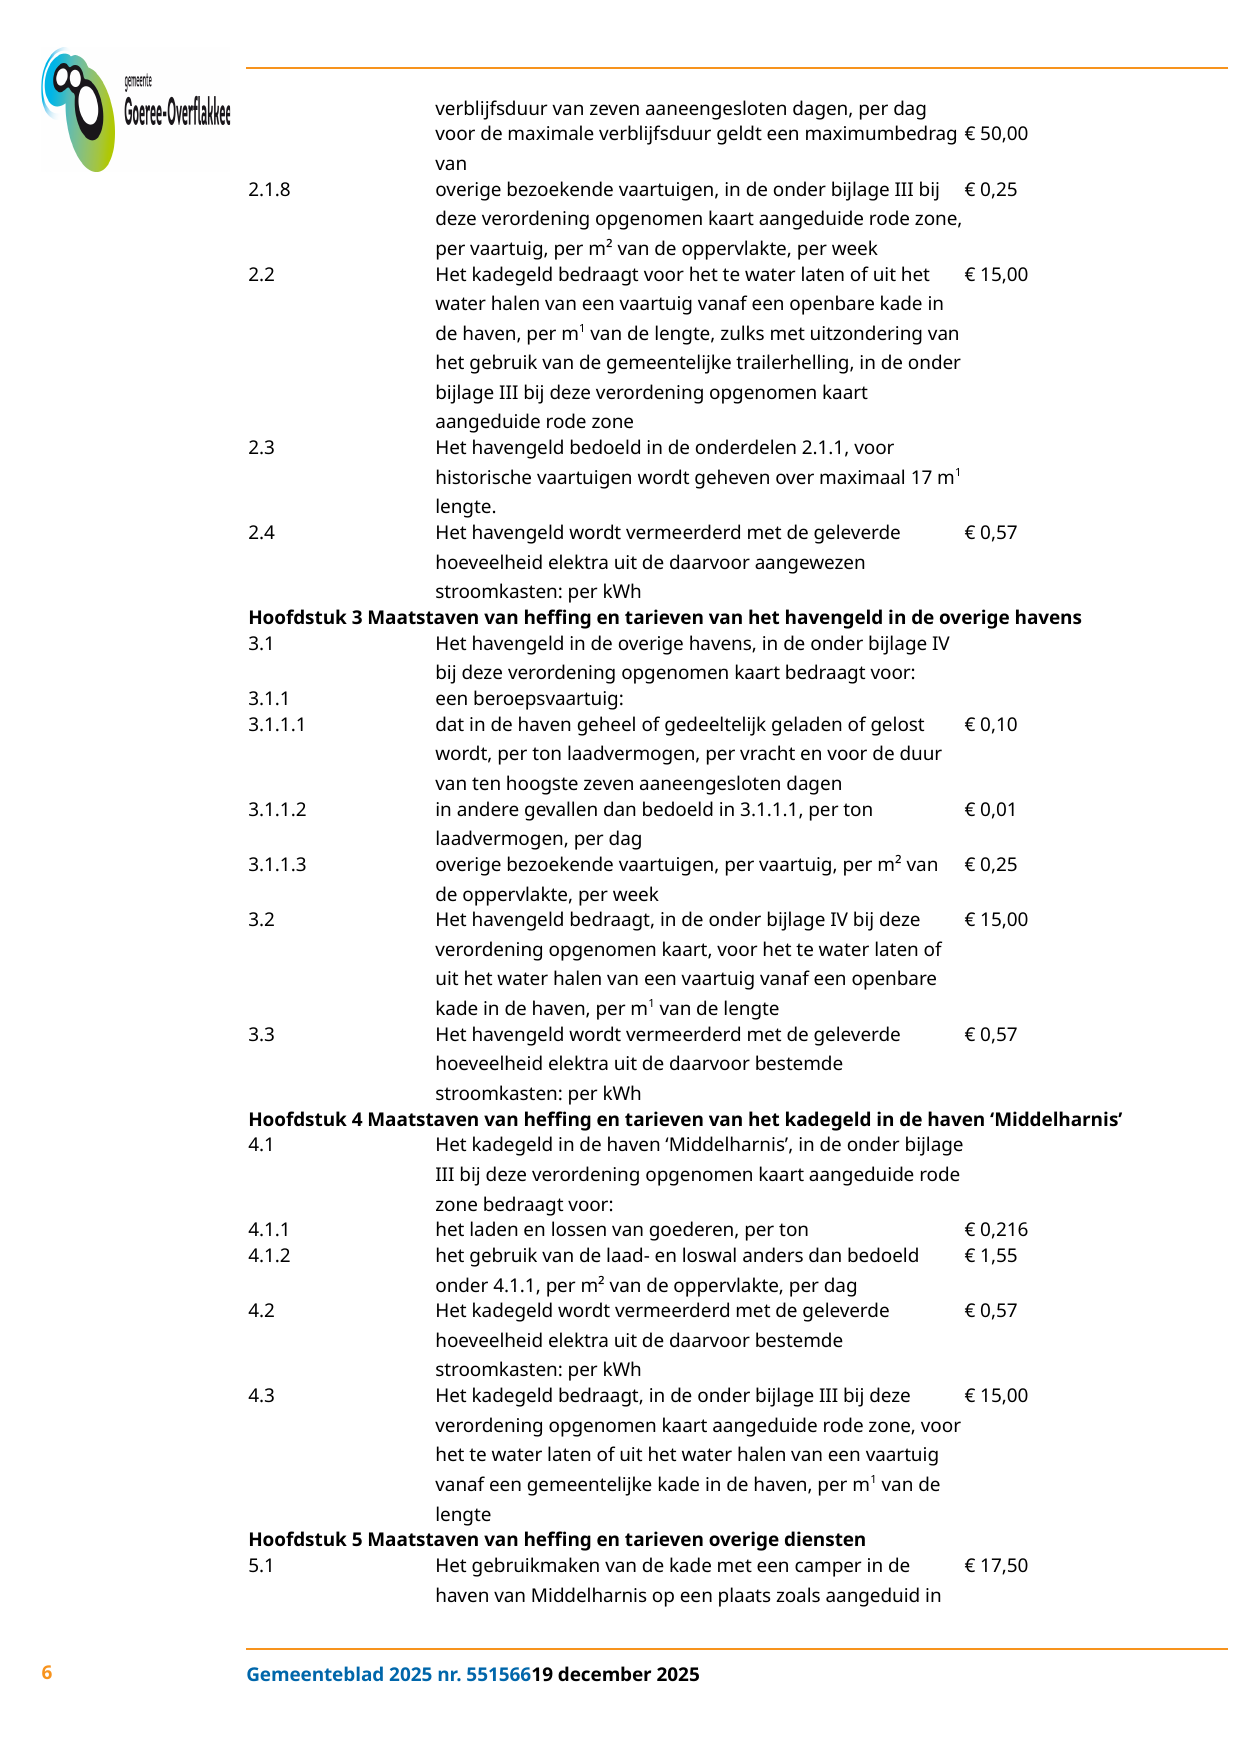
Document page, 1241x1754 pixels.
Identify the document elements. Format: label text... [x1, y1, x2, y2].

table_cell 4.2 [248, 1298, 435, 1382]
table_cell € 0,216 [964, 1216, 1152, 1242]
table_cell 2.3 [248, 434, 435, 519]
table_cell [248, 121, 435, 176]
table_cell Hoofdstuk 3 Maatstaven van heffing en tarieven van het havengeld in de overige havens [248, 604, 1152, 630]
table_cell Hoofdstuk 5 Maatstaven van heffing en tarieven overige diensten [248, 1526, 1152, 1552]
table_cell Het havengeld bedoeld in de onderdelen 2.1.1, voor historische vaartuigen wordt geheven over maximaal 17 m1 lengte. [435, 434, 964, 519]
table_cell 2.2 [248, 261, 435, 434]
table_cell € 0,01 [964, 796, 1152, 851]
table_cell Het kadegeld wordt vermeerderd met de geleverde hoeveelheid elektra uit de daarvoor bestemde stroomkasten: per kWh [435, 1298, 964, 1382]
table_cell 3.1.1 [248, 685, 435, 711]
picture [41, 47, 231, 172]
table_cell [964, 434, 1152, 519]
table_cell 3.1.1.3 [248, 851, 435, 906]
table_cell € 0,25 [964, 176, 1152, 261]
table_cell het laden en lossen van goederen, per ton [435, 1216, 964, 1242]
table_cell 3.1.1.2 [248, 796, 435, 851]
table_cell een beroepsvaartuig: [435, 685, 964, 711]
table_cell € 0,57 [964, 1021, 1152, 1106]
table_cell overige bezoekende vaartuigen, in de onder bijlage III bij deze verordening opgenomen kaart aangeduide rode zone, per vaartuig, per m² van de oppervlakte, per week [435, 176, 964, 261]
table_cell het gebruik van de laad- en loswal anders dan bedoeld onder 4.1.1, per m² van de oppervlakte, per dag [435, 1242, 964, 1297]
table_cell Het havengeld in de overige havens, in de onder bijlage IV bij deze verordening opgenomen kaart bedraagt voor: [435, 630, 964, 685]
table_cell € 1,55 [964, 1242, 1152, 1297]
table_cell Het kadegeld in de haven ‘Middelharnis’, in de onder bijlage III bij deze verordening opgenomen kaart aangeduide rode zone bedraagt voor: [435, 1132, 964, 1216]
table_cell 2.1.8 [248, 176, 435, 261]
table_cell € 15,00 [964, 906, 1152, 1021]
table_cell [964, 1132, 1152, 1216]
table_cell € 0,57 [964, 519, 1152, 604]
table_cell Het kadegeld bedraagt, in de onder bijlage III bij deze verordening opgenomen kaart aangeduide rode zone, voor het te water laten of uit het water halen van een vaartuig vanaf een gemeentelijke kade in de haven, per m1 van de lengte [435, 1383, 964, 1526]
table_cell overige bezoekende vaartuigen, per vaartuig, per m² van de oppervlakte, per week [435, 851, 964, 906]
table_cell Het havengeld wordt vermeerderd met de geleverde hoeveelheid elektra uit de daarvoor aangewezen stroomkasten: per kWh [435, 519, 964, 604]
table_cell [248, 95, 435, 121]
table_cell 3.1 [248, 630, 435, 685]
table_cell Het havengeld bedraagt, in de onder bijlage IV bij deze verordening opgenomen kaart, voor het te water laten of uit het water halen van een vaartuig vanaf een openbare kade in de haven, per m1 van de lengte [435, 906, 964, 1021]
table_cell in andere gevallen dan bedoeld in 3.1.1.1, per ton laadvermogen, per dag [435, 796, 964, 851]
table_cell € 50,00 [964, 121, 1152, 176]
table_cell 5.1 [248, 1552, 435, 1607]
table_cell 4.1 [248, 1132, 435, 1216]
table_cell [964, 630, 1152, 685]
table_cell 4.1.2 [248, 1242, 435, 1297]
table_cell dat in de haven geheel of gedeeltelijk geladen of gelost wordt, per ton laadvermogen, per vracht en voor de duur van ten hoogste zeven aaneengesloten dagen [435, 711, 964, 796]
table_cell € 15,00 [964, 261, 1152, 434]
table_cell [964, 95, 1152, 121]
table_cell 3.2 [248, 906, 435, 1021]
table_cell € 0,10 [964, 711, 1152, 796]
table_cell 4.1.1 [248, 1216, 435, 1242]
table_cell 3.3 [248, 1021, 435, 1106]
table_cell € 15,00 [964, 1383, 1152, 1526]
table_cell 4.3 [248, 1383, 435, 1526]
table_cell Het gebruikmaken van de kade met een camper in de haven van Middelharnis op een plaats zoals aangeduid in [435, 1552, 964, 1607]
table_cell Het kadegeld bedraagt voor het te water laten of uit het water halen van een vaartuig vanaf een openbare kade in de haven, per m1 van de lengte, zulks met uitzondering van het gebruik van de gemeentelijke trailerhelling, in de onder bijlage III bij deze verordening opgenomen kaart aangeduide rode zone [435, 261, 964, 434]
table_cell verblijfsduur van zeven aaneengesloten dagen, per dag [435, 95, 964, 121]
table_cell voor de maximale verblijfsduur geldt een maximumbedrag van [435, 121, 964, 176]
table_cell 2.4 [248, 519, 435, 604]
table_cell 3.1.1.1 [248, 711, 435, 796]
table_cell Het havengeld wordt vermeerderd met de geleverde hoeveelheid elektra uit de daarvoor bestemde stroomkasten: per kWh [435, 1021, 964, 1106]
table_cell Hoofdstuk 4 Maatstaven van heffing en tarieven van het kadegeld in de haven ‘Middelharnis’ [248, 1106, 1152, 1132]
table_cell € 0,25 [964, 851, 1152, 906]
table_cell € 17,50 [964, 1552, 1152, 1607]
table_cell € 0,57 [964, 1298, 1152, 1382]
table_cell [964, 685, 1152, 711]
